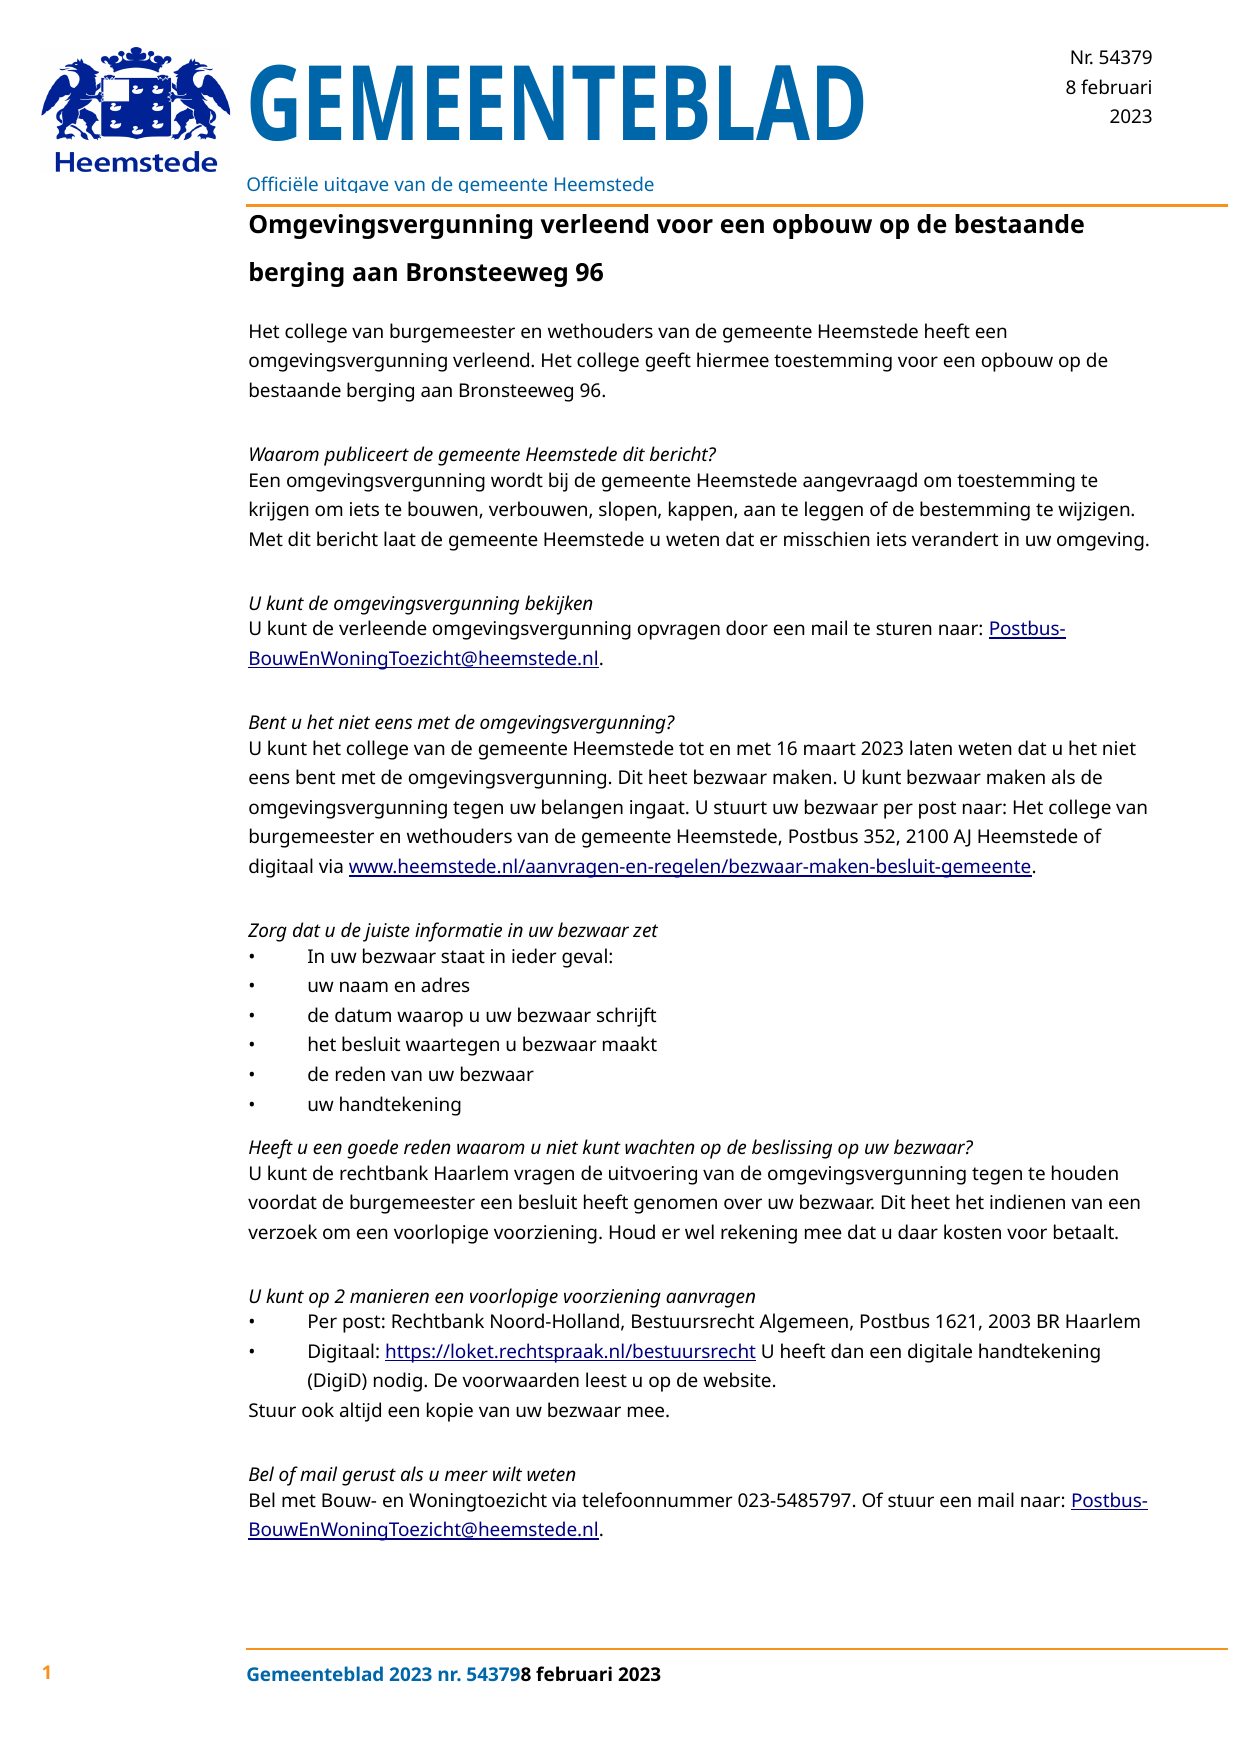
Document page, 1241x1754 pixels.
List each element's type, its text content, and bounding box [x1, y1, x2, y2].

list de reden van uw bezwaar [248, 1061, 1152, 1087]
text Heeft u een goede reden waarom u niet kunt wachten op de beslissing op uw bezwaar? [248, 1134, 1152, 1160]
text Stuur ook altijd een kopie van uw bezwaar mee. [248, 1397, 1152, 1423]
list In uw bezwaar staat in ieder geval: [248, 943, 1152, 969]
list Per post: Rechtbank Noord-Holland, Bestuursrecht Algemeen, Postbus 1621, 2003 BR Haarlem [248, 1308, 1152, 1334]
picture [41, 47, 231, 172]
list uw handtekening [248, 1091, 1152, 1117]
text Omgevingsvergunning verleend voor een opbouw op de bestaande berging aan Bronsteeweg 96 [248, 207, 1152, 288]
list uw naam en adres [248, 972, 1152, 998]
text Waarom publiceert de gemeente Heemstede dit bericht? [248, 441, 1152, 467]
text Bel met Bouw- en Woningtoezicht via telefoonnummer 023-5485797. Of stuur een mail naar: Postbus-BouwEnWoningToezicht@heemstede.nl. [248, 1487, 1152, 1542]
list Digitaal: https://loket.rechtspraak.nl/bestuursrecht U heeft dan een digitale handtekening (DigiD) nodig. De voorwaarden leest u op de website. [248, 1338, 1152, 1393]
text U kunt het college van de gemeente Heemstede tot en met 16 maart 2023 laten weten dat u het niet eens bent met de omgevingsvergunning. Dit heet bezwaar maken. U kunt bezwaar maken als de omgevingsvergunning tegen uw belangen ingaat. U stuurt uw bezwaar per post naar: Het college van burgemeester en wethouders van de gemeente Heemstede, Postbus 352, 2100 AJ Heemstede of digitaal via www.heemstede.nl/aanvragen-en-regelen/bezwaar-maken-besluit-gemeente. [248, 735, 1152, 879]
list het besluit waartegen u bezwaar maakt [248, 1032, 1152, 1057]
text Het college van burgemeester en wethouders van de gemeente Heemstede heeft een omgevingsvergunning verleend. Het college geeft hiermee toestemming voor een opbouw op de bestaande berging aan Bronsteeweg 96. [248, 318, 1152, 403]
text Bent u het niet eens met de omgevingsvergunning? [248, 709, 1152, 735]
text U kunt de omgevingsvergunning bekijken [248, 590, 1152, 616]
text U kunt de verleende omgevingsvergunning opvragen door een mail te sturen naar: Postbus-BouwEnWoningToezicht@heemstede.nl. [248, 616, 1152, 671]
text U kunt de rechtbank Haarlem vragen de uitvoering van de omgevingsvergunning tegen te houden voordat de burgemeester een besluit heeft genomen over uw bezwaar. Dit heet het indienen van een verzoek om een voorlopige voorziening. Houd er wel rekening mee dat u daar kosten voor betaalt. [248, 1160, 1152, 1244]
text Zorg dat u de juiste informatie in uw bezwaar zet [248, 917, 1152, 943]
list de datum waarop u uw bezwaar schrijft [248, 1002, 1152, 1028]
text Een omgevingsvergunning wordt bij de gemeente Heemstede aangevraagd om toestemming te krijgen om iets te bouwen, verbouwen, slopen, kappen, aan te leggen of de bestemming te wijzigen. Met dit bericht laat de gemeente Heemstede u weten dat er misschien iets verandert in uw omgeving. [248, 467, 1152, 552]
text U kunt op 2 manieren een voorlopige voorziening aanvragen [248, 1283, 1152, 1308]
text Bel of mail gerust als u meer wilt weten [248, 1461, 1152, 1487]
